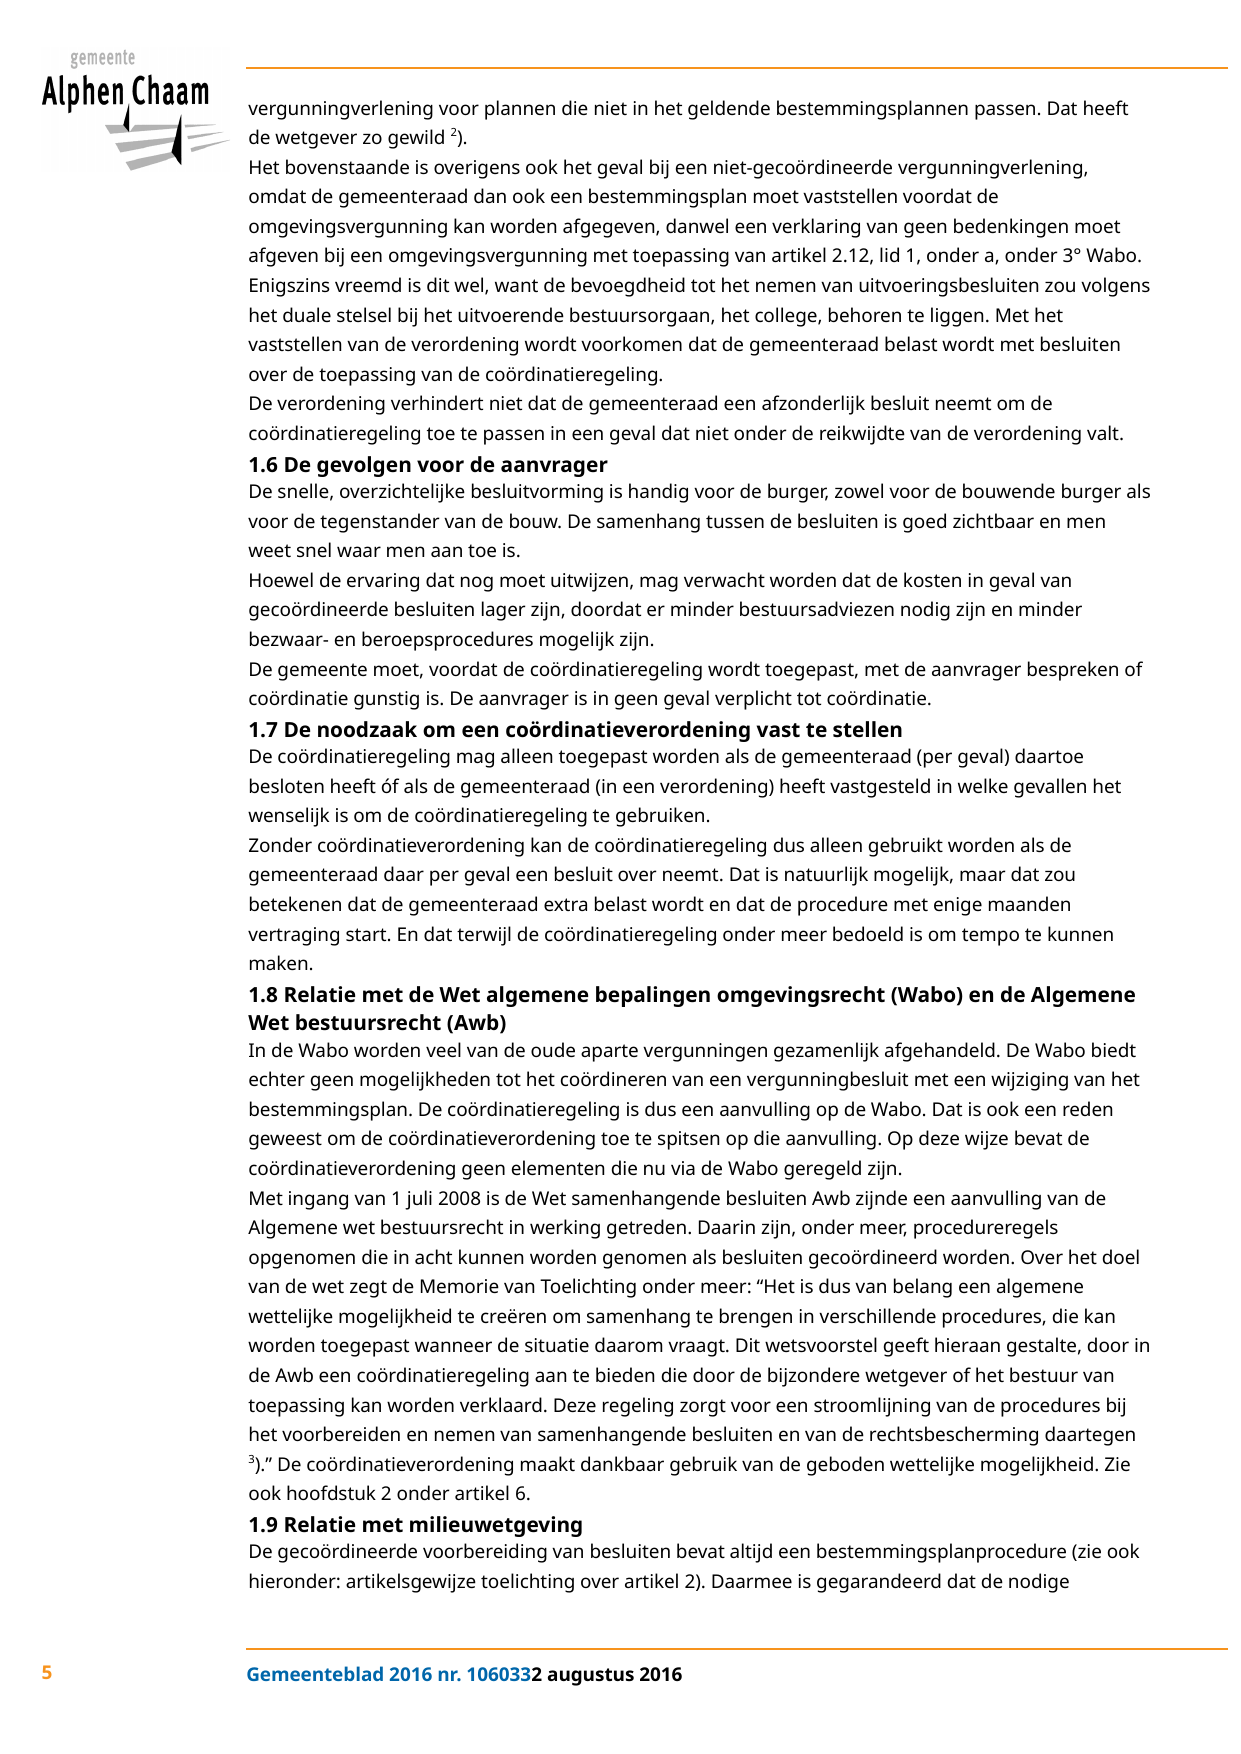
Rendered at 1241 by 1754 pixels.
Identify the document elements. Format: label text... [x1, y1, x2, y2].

text In de Wabo worden veel van de oude aparte vergunningen gezamenlijk afgehandeld. De Wabo biedt echter geen mogelijkheden tot het coördineren van een vergunningbesluit met een wijziging van het bestemmingsplan. De coördinatieregeling is dus een aanvulling op de Wabo. Dat is ook een reden geweest om de coördinatieverordening toe te spitsen op die aanvulling. Op deze wijze bevat de coördinatieverordening geen elementen die nu via de Wabo geregeld zijn. [248, 1037, 1152, 1181]
text Met ingang van 1 juli 2008 is de Wet samenhangende besluiten Awb zijnde een aanvulling van de Algemene wet bestuursrecht in werking getreden. Daarin zijn, onder meer, procedureregels opgenomen die in acht kunnen worden genomen als besluiten gecoördineerd worden. Over het doel van de wet zegt de Memorie van Toelichting onder meer: “Het is dus van belang een algemene wettelijke mogelijkheid te creëren om samenhang te brengen in verschillende procedures, die kan worden toegepast wanneer de situatie daarom vraagt. Dit wetsvoorstel geeft hieraan gestalte, door in de Awb een coördinatieregeling aan te bieden die door de bijzondere wetgever of het bestuur van toepassing kan worden verklaard. Deze regeling zorgt voor een stroomlijning van de procedures bij het voorbereiden en nemen van samenhangende besluiten en van de rechtsbescherming daartegen 3).” De coördinatieverordening maakt dankbaar gebruik van de geboden wettelijke mogelijkheid. Zie ook hoofdstuk 2 onder artikel 6. [248, 1185, 1152, 1506]
text vergunningverlening voor plannen die niet in het geldende bestemmingsplannen passen. Dat heeft de wetgever zo gewild 2). [248, 95, 1152, 150]
picture [41, 47, 231, 172]
text Enigszins vreemd is dit wel, want de bevoegdheid tot het nemen van uitvoeringsbesluiten zou volgens het duale stelsel bij het uitvoerende bestuursorgaan, het college, behoren te liggen. Met het vaststellen van de verordening wordt voorkomen dat de gemeenteraad belast wordt met besluiten over de toepassing van de coördinatieregeling. [248, 272, 1152, 387]
text De gemeente moet, voordat de coördinatieregeling wordt toegepast, met de aanvrager bespreken of coördinatie gunstig is. De aanvrager is in geen geval verplicht tot coördinatie. [248, 656, 1152, 711]
text Zonder coördinatieverordening kan de coördinatieregeling dus alleen gebruikt worden als de gemeenteraad daar per geval een besluit over neemt. Dat is natuurlijk mogelijk, maar dat zou betekenen dat de gemeenteraad extra belast wordt en dat de procedure met enige maanden vertraging start. En dat terwijl de coördinatieregeling onder meer bedoeld is om tempo te kunnen maken. [248, 832, 1152, 976]
text De verordening verhindert niet dat de gemeenteraad een afzonderlijk besluit neemt om de coördinatieregeling toe te passen in een geval dat niet onder de reikwijdte van de verordening valt. [248, 391, 1152, 446]
text 1.8 Relatie met de Wet algemene bepalingen omgevingsrecht (Wabo) en de Algemene Wet bestuursrecht (Awb) [248, 980, 1152, 1037]
text De snelle, overzichtelijke besluitvorming is handig voor de burger, zowel voor de bouwende burger als voor de tegenstander van de bouw. De samenhang tussen de besluiten is goed zichtbaar en men weet snel waar men aan toe is. [248, 478, 1152, 563]
text De gecoördineerde voorbereiding van besluiten bevat altijd een bestemmingsplanprocedure (zie ook hieronder: artikelsgewijze toelichting over artikel 2). Daarmee is gegarandeerd dat de nodige [248, 1539, 1152, 1594]
text 1.6 De gevolgen voor de aanvrager [248, 450, 1152, 478]
text Het bovenstaande is overigens ook het geval bij een niet-gecoördineerde vergunningverlening, omdat de gemeenteraad dan ook een bestemmingsplan moet vaststellen voordat de omgevingsvergunning kan worden afgegeven, danwel een verklaring van geen bedenkingen moet afgeven bij een omgevingsvergunning met toepassing van artikel 2.12, lid 1, onder a, onder 3° Wabo. [248, 154, 1152, 268]
text 1.9 Relatie met milieuwetgeving [248, 1510, 1152, 1539]
text Hoewel de ervaring dat nog moet uitwijzen, mag verwacht worden dat de kosten in geval van gecoördineerde besluiten lager zijn, doordat er minder bestuursadviezen nodig zijn en minder bezwaar- en beroepsprocedures mogelijk zijn. [248, 567, 1152, 652]
text De coördinatieregeling mag alleen toegepast worden als de gemeenteraad (per geval) daartoe besloten heeft óf als de gemeenteraad (in een verordening) heeft vastgesteld in welke gevallen het wenselijk is om de coördinatieregeling te gebruiken. [248, 743, 1152, 828]
text 1.7 De noodzaak om een coördinatieverordening vast te stellen [248, 715, 1152, 743]
